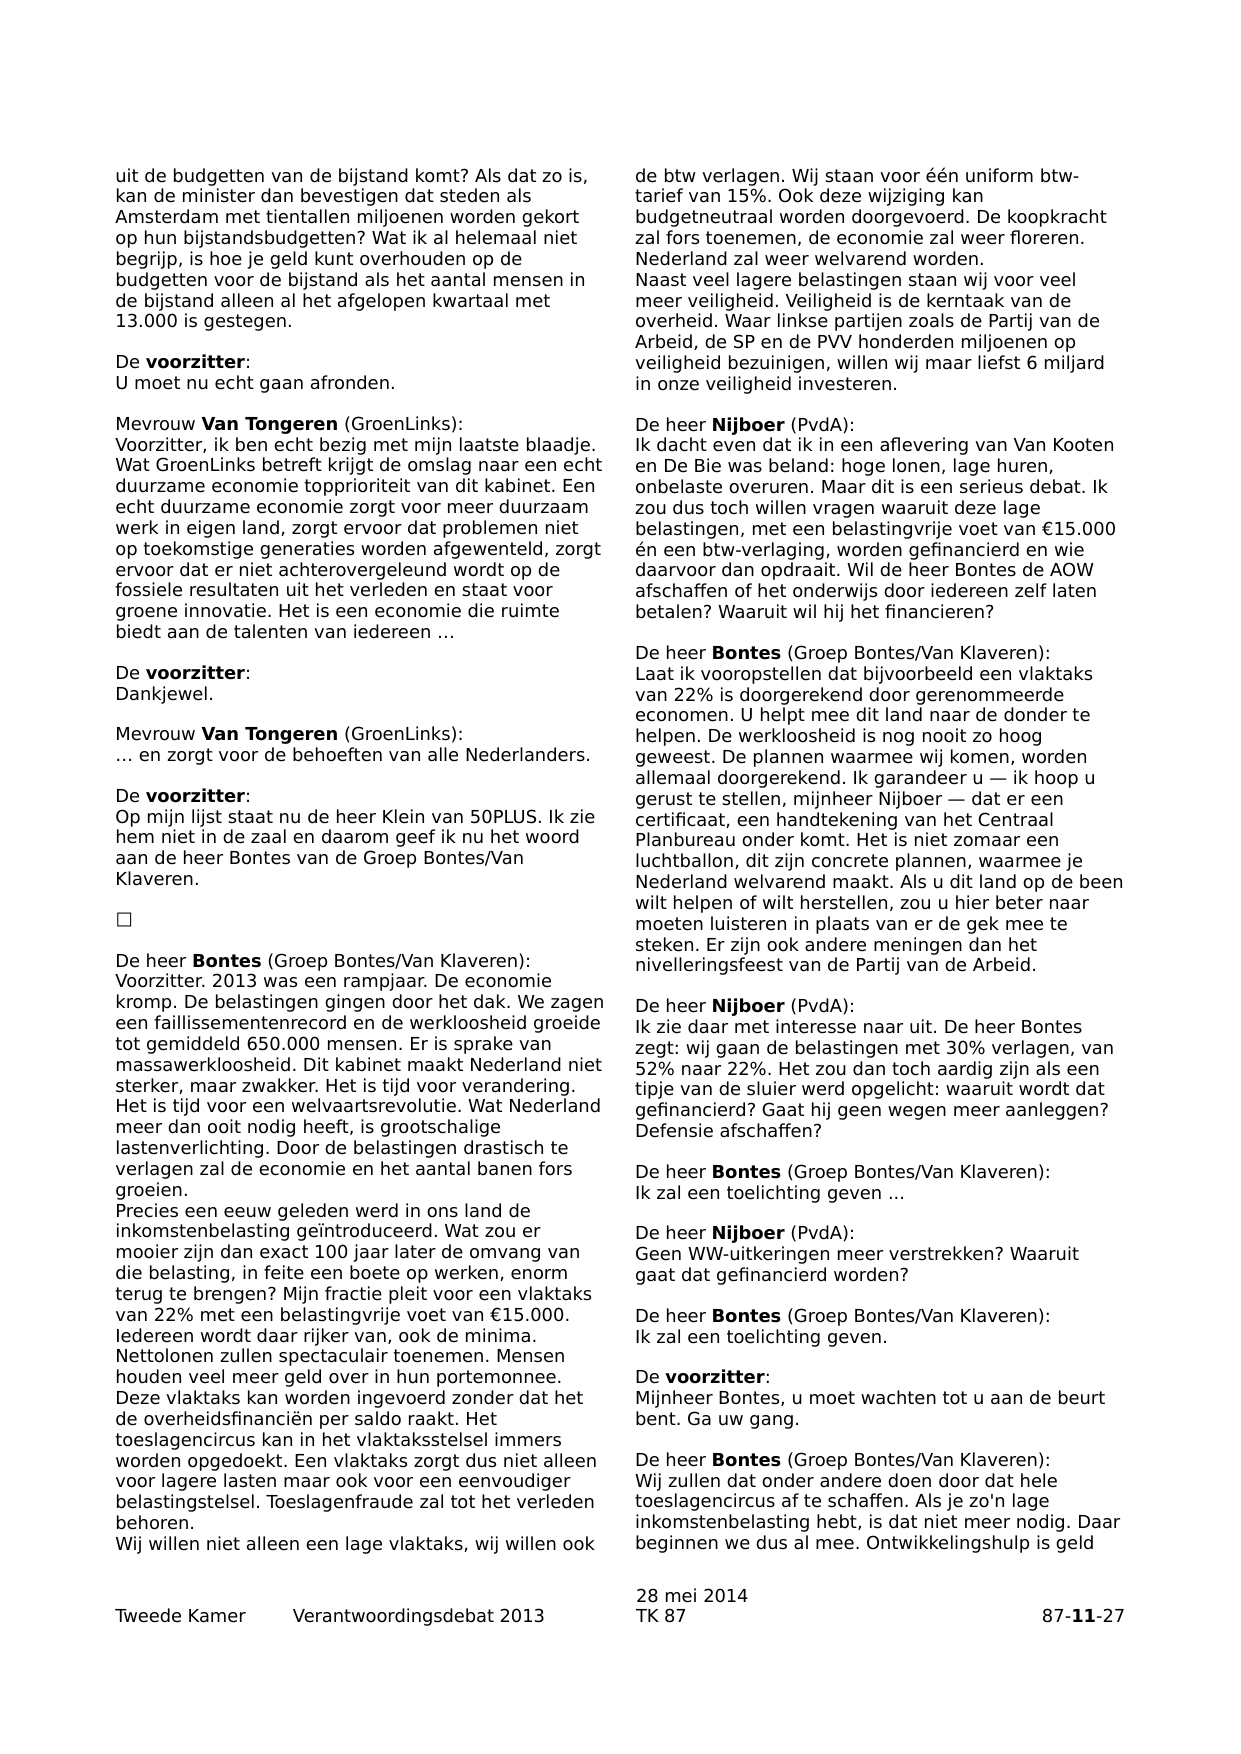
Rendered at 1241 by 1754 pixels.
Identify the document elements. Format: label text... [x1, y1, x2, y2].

text De voorzitter: [115, 786, 605, 806]
text Wat GroenLinks betreft krijgt de omslag naar een echt duurzame economie topprioriteit van dit kabinet. Een echt duurzame economie zorgt voor meer duurzaam werk in eigen land, zorgt ervoor dat problemen niet op toekomstige generaties worden afgewenteld, zorgt ervoor dat er niet achterovergeleund wordt op de fossiele resultaten uit het verleden en staat voor groene innovatie. Het is een economie die ruimte biedt aan de talenten van iedereen … [115, 455, 605, 643]
text Precies een eeuw geleden werd in ons land de inkomstenbelasting geïntroduceerd. Wat zou er mooier zijn dan exact 100 jaar later de omvang van die belasting, in feite een boete op werken, enorm terug te brengen? Mijn fractie pleit voor een vlaktaks van 22% met een belastingvrije voet van €15.000. Iedereen wordt daar rijker van, ook de minima. Nettolonen zullen spectaculair toenemen. Mensen houden veel meer geld over in hun portemonnee. Deze vlaktaks kan worden ingevoerd zonder dat het de overheidsfinanciën per saldo raakt. Het toeslagencircus kan in het vlaktaksstelsel immers worden opgedoekt. Een vlaktaks zorgt dus niet alleen voor lagere lasten maar ook voor een eenvoudiger belastingstelsel. Toeslagenfraude zal tot het verleden behoren. [115, 1200, 605, 1534]
text De heer Nijboer (PvdA): [635, 1223, 1125, 1244]
text Wij willen niet alleen een lage vlaktaks, wij willen ook [115, 1534, 605, 1554]
text ⬜ [115, 910, 605, 931]
text De voorzitter: [115, 352, 605, 373]
text uit de budgetten van de bijstand komt? Als dat zo is, kan de minister dan bevestigen dat steden als Amsterdam met tientallen miljoenen worden gekort op hun bijstandsbudgetten? Wat ik al helemaal niet begrijp, is hoe je geld kunt overhouden op de budgetten voor de bijstand als het aantal mensen in de bijstand alleen al het afgelopen kwartaal met 13.000 is gestegen. [115, 165, 605, 332]
text De heer Bontes (Groep Bontes/Van Klaveren): [635, 643, 1125, 663]
text Mevrouw Van Tongeren (GroenLinks): [115, 413, 605, 434]
text Dankjewel. [115, 683, 605, 704]
text Voorzitter, ik ben echt bezig met mijn laatste blaadje. [115, 434, 605, 455]
text Ik zie daar met interesse naar uit. De heer Bontes zegt: wij gaan de belastingen met 30% verlagen, van 52% naar 22%. Het zou dan toch aardig zijn als een tipje van de sluier werd opgelicht: waaruit wordt dat gefinancierd? Gaat hij geen wegen meer aanleggen? Defensie afschaffen? [635, 1017, 1125, 1142]
text Ik dacht even dat ik in een aflevering van Van Kooten en De Bie was beland: hoge lonen, lage huren, onbelaste overuren. Maar dit is een serieus debat. Ik zou dus toch willen vragen waaruit deze lage belastingen, met een belastingvrije voet van €15.000 én een btw-verlaging, worden gefinancierd en wie daarvoor dan opdraait. Wil de heer Bontes de AOW afschaffen of het onderwijs door iedereen zelf laten betalen? Waaruit wil hij het financieren? [635, 435, 1125, 623]
text Laat ik vooropstellen dat bijvoorbeeld een vlaktaks van 22% is doorgerekend door gerenommeerde economen. U helpt mee dit land naar de donder te helpen. De werkloosheid is nog nooit zo hoog geweest. De plannen waarmee wij komen, worden allemaal doorgerekend. Ik garandeer u — ik hoop u gerust te stellen, mijnheer Nijboer — dat er een certificaat, een handtekening van het Centraal Planbureau onder komt. Het is niet zomaar een luchtballon, dit zijn concrete plannen, waarmee je Nederland welvarend maakt. Als u dit land op de been wilt helpen of wilt herstellen, zou u hier beter naar moeten luisteren in plaats van er de gek mee te steken. Er zijn ook andere meningen dan het nivelleringsfeest van de Partij van de Arbeid. [635, 663, 1125, 976]
text De heer Bontes (Groep Bontes/Van Klaveren): [635, 1306, 1125, 1326]
text Geen WW-uitkeringen meer verstrekken? Waaruit gaat dat gefinancierd worden? [635, 1244, 1125, 1286]
text De heer Bontes (Groep Bontes/Van Klaveren): [635, 1162, 1125, 1182]
text … en zorgt voor de behoeften van alle Nederlanders. [115, 745, 605, 766]
text Wij zullen dat onder andere doen door dat hele toeslagencircus af te schaffen. Als je zo'n lage inkomstenbelasting hebt, is dat niet meer nodig. Daar beginnen we dus al mee. Ontwikkelingshulp is geld [635, 1470, 1125, 1554]
text Naast veel lagere belastingen staan wij voor veel meer veiligheid. Veiligheid is de kerntaak van de overheid. Waar linkse partijen zoals de Partij van de Arbeid, de SP en de PVV honderden miljoenen op veiligheid bezuinigen, willen wij maar liefst 6 miljard in onze veiligheid investeren. [635, 269, 1125, 394]
text Mijnheer Bontes, u moet wachten tot u aan de beurt bent. Ga uw gang. [635, 1388, 1125, 1429]
text Mevrouw Van Tongeren (GroenLinks): [115, 724, 605, 745]
text De heer Nijboer (PvdA): [635, 414, 1125, 435]
text de btw verlagen. Wij staan voor één uniform btw-tarief van 15%. Ook deze wijziging kan budgetneutraal worden doorgevoerd. De koopkracht zal fors toenemen, de economie zal weer floreren. Nederland zal weer welvarend worden. [635, 165, 1125, 269]
text Op mijn lijst staat nu de heer Klein van 50PLUS. Ik zie hem niet in de zaal en daarom geef ik nu het woord aan de heer Bontes van de Groep Bontes/Van Klaveren. [115, 806, 605, 890]
text U moet nu echt gaan afronden. [115, 373, 605, 393]
text De heer Bontes (Groep Bontes/Van Klaveren): [115, 951, 605, 971]
text De voorzitter: [635, 1367, 1125, 1388]
text De heer Nijboer (PvdA): [635, 996, 1125, 1017]
text Ik zal een toelichting geven. [635, 1326, 1125, 1347]
text De heer Bontes (Groep Bontes/Van Klaveren): [635, 1449, 1125, 1470]
text Ik zal een toelichting geven ... [635, 1182, 1125, 1203]
text Voorzitter. 2013 was een rampjaar. De economie kromp. De belastingen gingen door het dak. We zagen een faillissementenrecord en de werkloosheid groeide tot gemiddeld 650.000 mensen. Er is sprake van massawerkloosheid. Dit kabinet maakt Nederland niet sterker, maar zwakker. Het is tijd voor verandering. Het is tijd voor een welvaartsrevolutie. Wat Nederland meer dan ooit nodig heeft, is grootschalige lastenverlichting. Door de belastingen drastisch te verlagen zal de economie en het aantal banen fors groeien. [115, 971, 605, 1200]
text De voorzitter: [115, 663, 605, 683]
